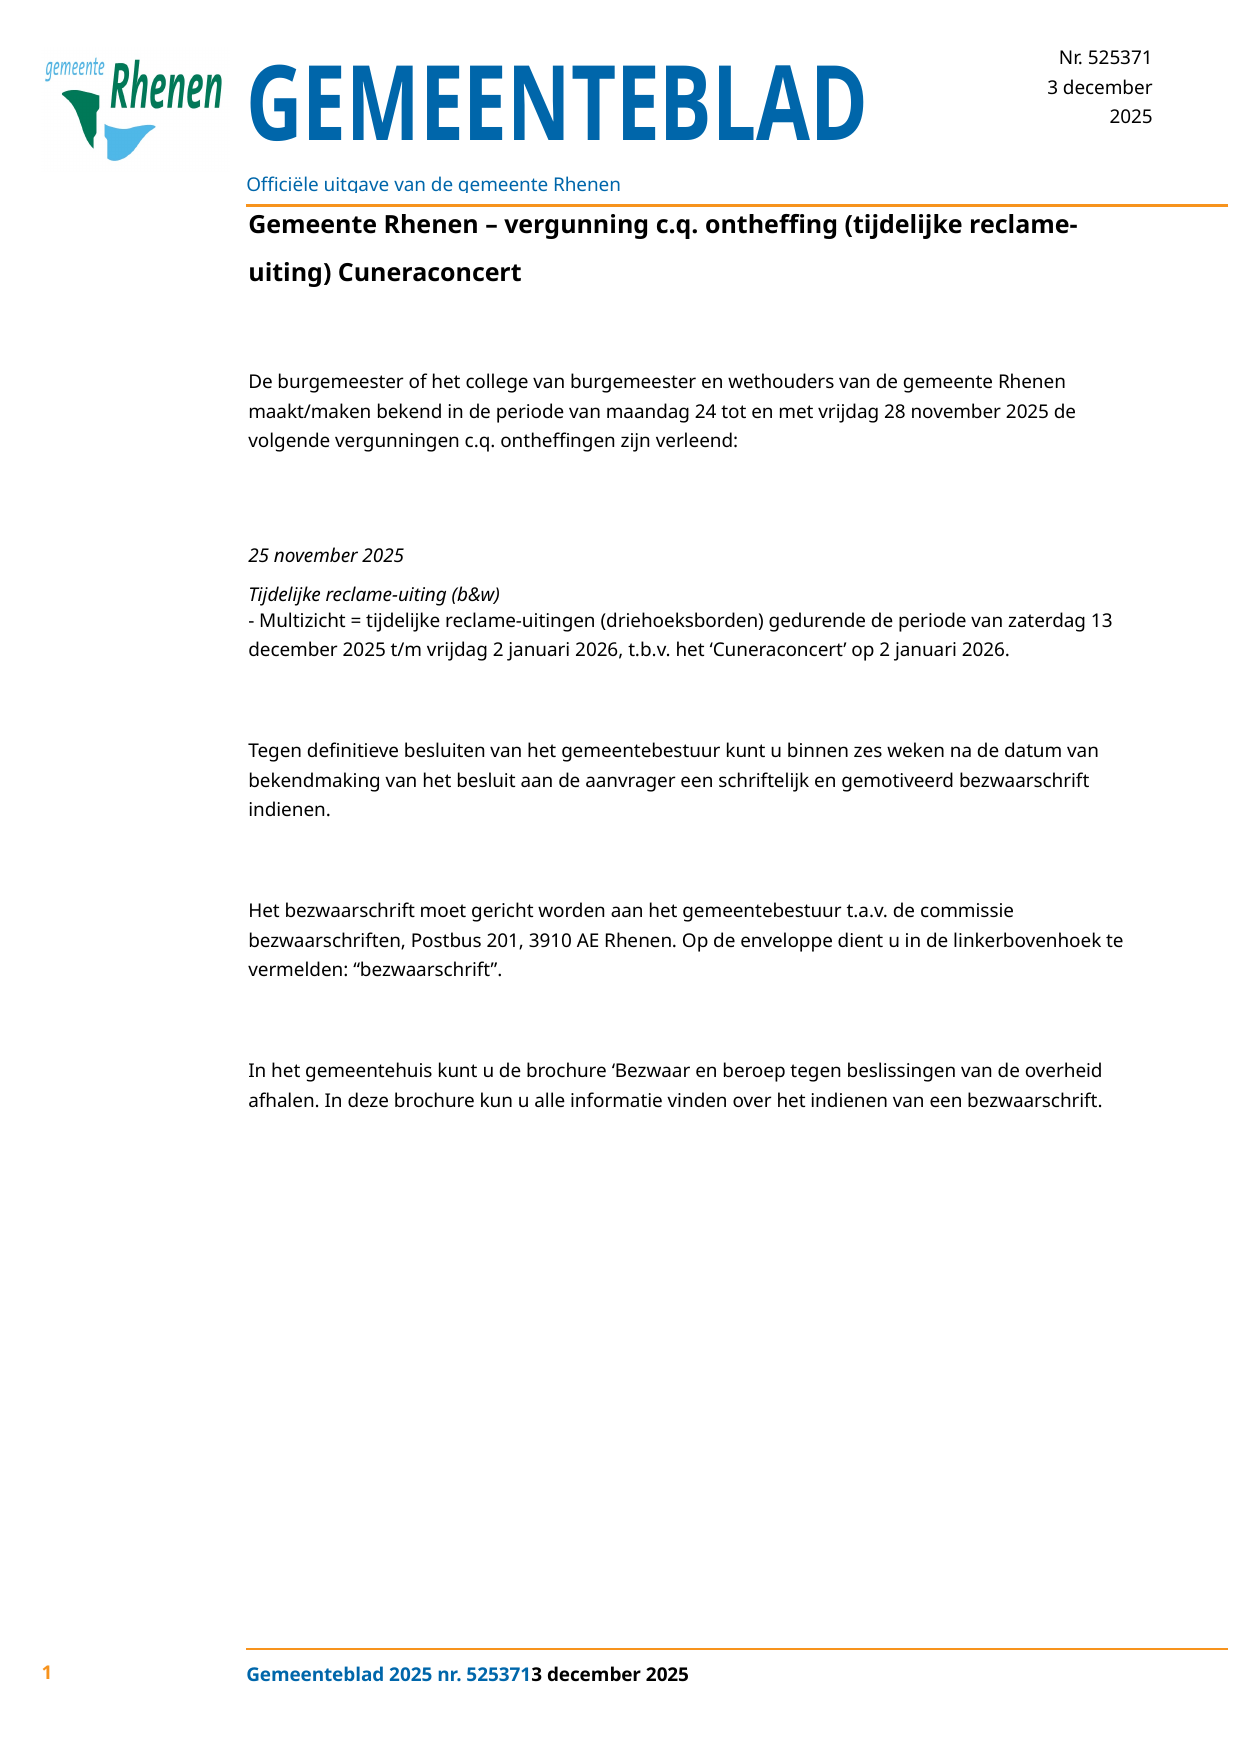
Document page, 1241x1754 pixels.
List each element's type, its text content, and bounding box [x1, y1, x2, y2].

text Tegen definitieve besluiten van het gemeentebestuur kunt u binnen zes weken na de datum van bekendmaking van het besluit aan de aanvrager een schriftelijk en gemotiveerd bezwaarschrift indienen. [248, 737, 1152, 822]
text Tijdelijke reclame-uiting (b&w) [248, 581, 1152, 607]
text Gemeente Rhenen – vergunning c.q. ontheffing (tijdelijke reclame-uiting) Cuneraconcert [248, 207, 1152, 288]
text In het gemeentehuis kunt u de brochure ‘Bezwaar en beroep tegen beslissingen van de overheid afhalen. In deze brochure kun u alle informatie vinden over het indienen van een bezwaarschrift. [248, 1057, 1152, 1113]
text 25 november 2025 [248, 542, 1152, 568]
text De burgemeester of het college van burgemeester en wethouders van de gemeente Rhenen maakt/maken bekend in de periode van maandag 24 tot en met vrijdag 28 november 2025 de volgende vergunningen c.q. ontheffingen zijn verleend: [248, 368, 1152, 453]
text Het bezwaarschrift moet gericht worden aan het gemeentebestuur t.a.v. de commissie bezwaarschriften, Postbus 201, 3910 AE Rhenen. Op de enveloppe dient u in de linkerbovenhoek te vermelden: “bezwaarschrift”. [248, 897, 1152, 982]
text - Multizicht = tijdelijke reclame-uitingen (driehoeksborden) gedurende de periode van zaterdag 13 december 2025 t/m vrijdag 2 januari 2026, t.b.v. het ‘Cuneraconcert’ op 2 januari 2026. [248, 607, 1152, 662]
picture [41, 47, 231, 172]
